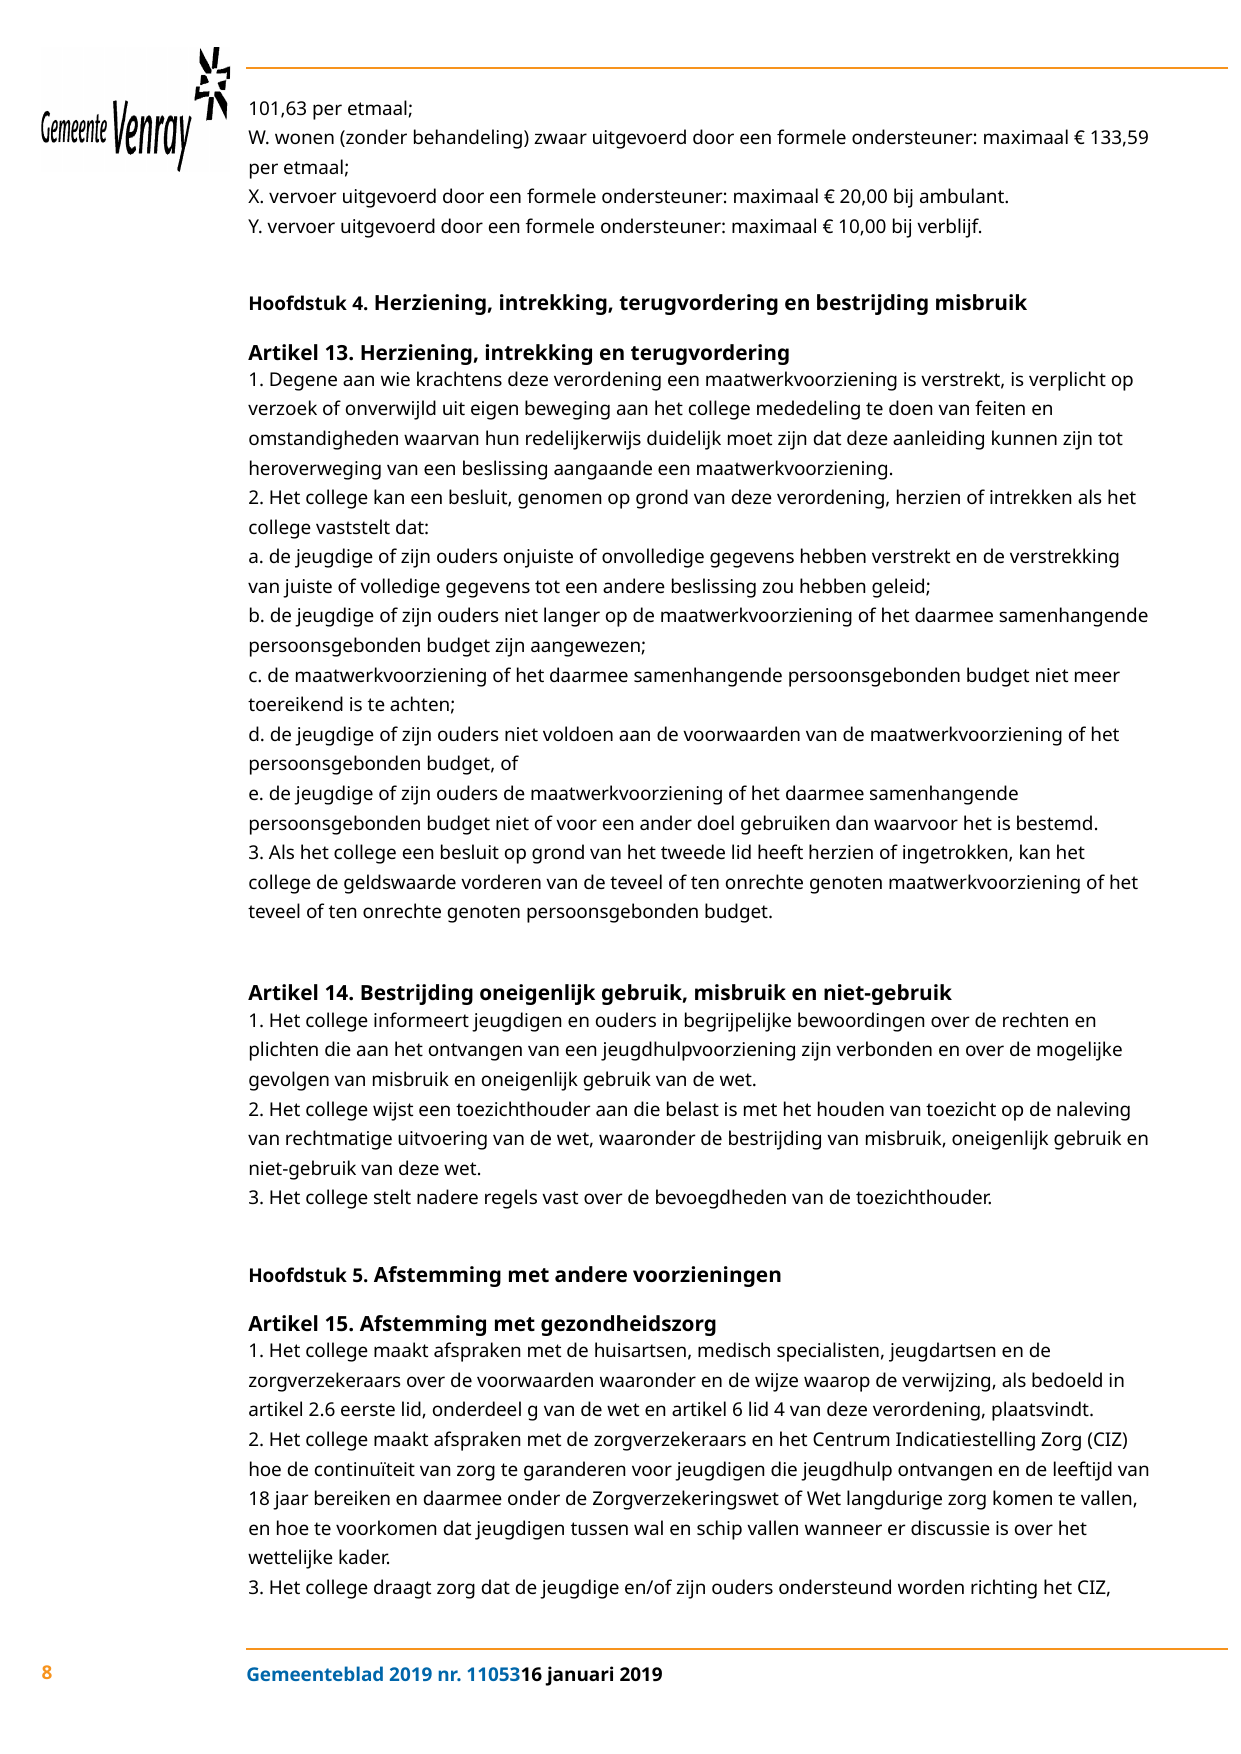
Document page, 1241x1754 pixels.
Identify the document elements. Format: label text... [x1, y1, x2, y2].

text Artikel 13. Herziening, intrekking en terugvordering [248, 338, 1152, 366]
text a. de jeugdige of zijn ouders onjuiste of onvolledige gegevens hebben verstrekt en de verstrekking van juiste of volledige gegevens tot een andere beslissing zou hebben geleid; [248, 543, 1152, 599]
text 1. Degene aan wie krachtens deze verordening een maatwerkvoorziening is verstrekt, is verplicht op verzoek of onverwijld uit eigen beweging aan het college mededeling te doen van feiten en omstandigheden waarvan hun redelijkerwijs duidelijk moet zijn dat deze aanleiding kunnen zijn tot heroverweging van een beslissing aangaande een maatwerkvoorziening. [248, 366, 1152, 481]
text 3. Het college stelt nadere regels vast over de bevoegdheden van de toezichthouder. [248, 1184, 1152, 1210]
text 1. Het college informeert jeugdigen en ouders in begrijpelijke bewoordingen over de rechten en plichten die aan het ontvangen van een jeugdhulpvoorziening zijn verbonden en over de mogelijke gevolgen van misbruik en oneigenlijk gebruik van de wet. [248, 1007, 1152, 1092]
picture [41, 47, 231, 172]
text X. vervoer uitgevoerd door een formele ondersteuner: maximaal € 20,00 bij ambulant. [248, 183, 1152, 209]
text Artikel 15. Afstemming met gezondheidszorg [248, 1309, 1152, 1337]
text W. wonen (zonder behandeling) zwaar uitgevoerd door een formele ondersteuner: maximaal € 133,59 per etmaal; [248, 124, 1152, 180]
text 2. Het college maakt afspraken met de zorgverzekeraars en het Centrum Indicatiestelling Zorg (CIZ) hoe de continuïteit van zorg te garanderen voor jeugdigen die jeugdhulp ontvangen en de leeftijd van 18 jaar bereiken en daarmee onder de Zorgverzekeringswet of Wet langdurige zorg komen te vallen, en hoe te voorkomen dat jeugdigen tussen wal en schip vallen wanneer er discussie is over het wettelijke kader. [248, 1426, 1152, 1570]
text 3. Als het college een besluit op grond van het tweede lid heeft herzien of ingetrokken, kan het college de geldswaarde vorderen van de teveel of ten onrechte genoten maatwerkvoorziening of het teveel of ten onrechte genoten persoonsgebonden budget. [248, 839, 1152, 924]
text 2. Het college wijst een toezichthouder aan die belast is met het houden van toezicht op de naleving van rechtmatige uitvoering van de wet, waaronder de bestrijding van misbruik, oneigenlijk gebruik en niet-gebruik van deze wet. [248, 1096, 1152, 1181]
text Y. vervoer uitgevoerd door een formele ondersteuner: maximaal € 10,00 bij verblijf. [248, 213, 1152, 239]
text Artikel 14. Bestrijding oneigenlijk gebruik, misbruik en niet-gebruik [248, 978, 1152, 1007]
text c. de maatwerkvoorziening of het daarmee samenhangende persoonsgebonden budget niet meer toereikend is te achten; [248, 662, 1152, 717]
text Hoofdstuk 4. Herziening, intrekking, terugvordering en bestrijding misbruik [248, 288, 1152, 317]
text Hoofdstuk 5. Afstemming met andere voorzieningen [248, 1260, 1152, 1288]
text 2. Het college kan een besluit, genomen op grond van deze verordening, herzien of intrekken als het college vaststelt dat: [248, 484, 1152, 540]
text b. de jeugdige of zijn ouders niet langer op de maatwerkvoorziening of het daarmee samenhangende persoonsgebonden budget zijn aangewezen; [248, 603, 1152, 658]
text d. de jeugdige of zijn ouders niet voldoen aan de voorwaarden van de maatwerkvoorziening of het persoonsgebonden budget, of [248, 721, 1152, 776]
text e. de jeugdige of zijn ouders de maatwerkvoorziening of het daarmee samenhangende persoonsgebonden budget niet of voor een ander doel gebruiken dan waarvoor het is bestemd. [248, 780, 1152, 836]
text 3. Het college draagt zorg dat de jeugdige en/of zijn ouders ondersteund worden richting het CIZ, [248, 1574, 1152, 1600]
text 1. Het college maakt afspraken met de huisartsen, medisch specialisten, jeugdartsen en de zorgverzekeraars over de voorwaarden waaronder en de wijze waarop de verwijzing, als bedoeld in artikel 2.6 eerste lid, onderdeel g van de wet en artikel 6 lid 4 van deze verordening, plaatsvindt. [248, 1337, 1152, 1422]
text 101,63 per etmaal; [248, 95, 1152, 121]
